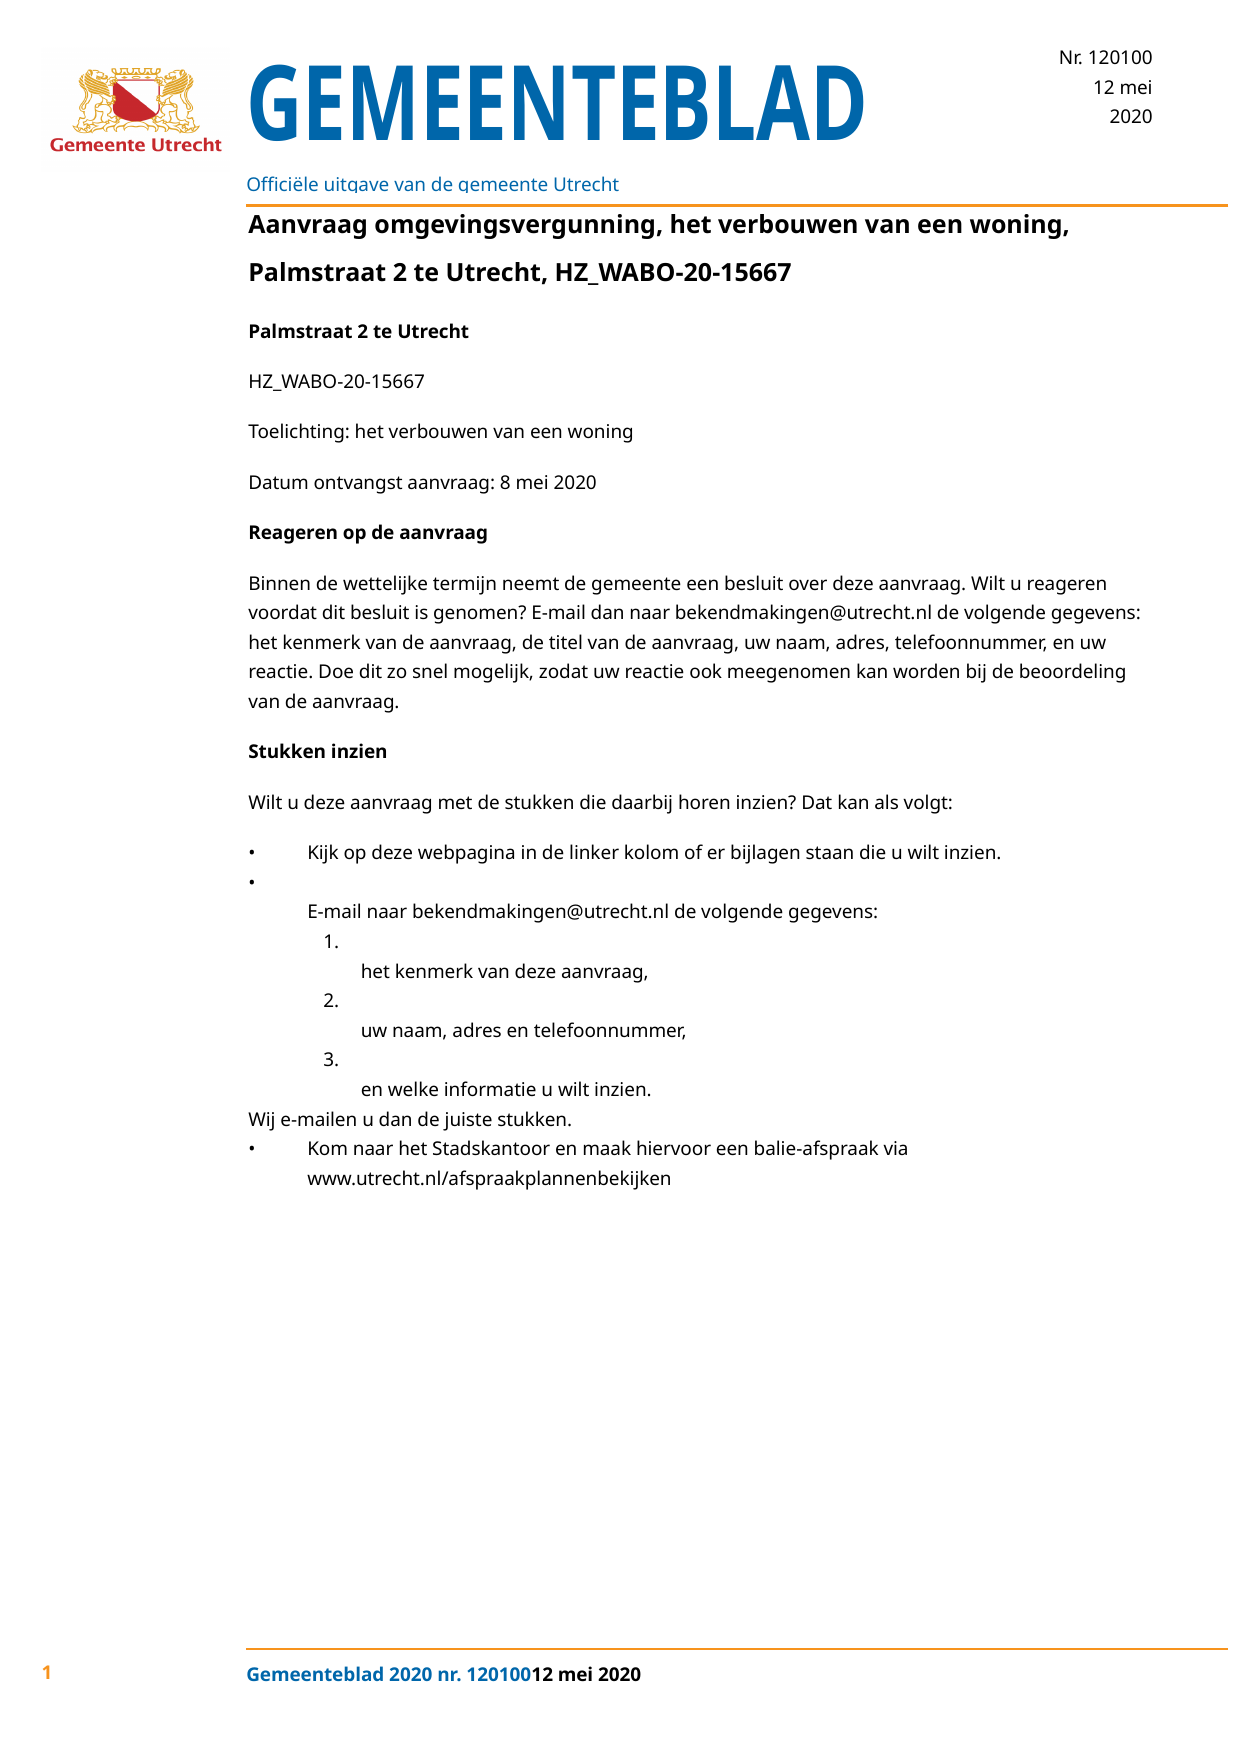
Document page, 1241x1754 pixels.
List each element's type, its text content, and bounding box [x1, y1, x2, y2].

list en welke informatie u wilt inzien. [323, 1076, 1152, 1102]
picture [41, 47, 231, 172]
text HZ_WABO-20-15667 [248, 368, 1152, 394]
text Aanvraag omgevingsvergunning, het verbouwen van een woning, Palmstraat 2 te Utrecht, HZ_WABO-20-15667 [248, 207, 1152, 288]
list Kijk op deze webpagina in de linker kolom of er bijlagen staan die u wilt inzien. [248, 839, 1152, 865]
list Kom naar het Stadskantoor en maak hiervoor een balie-afspraak via www.utrecht.nl/afspraakplannenbekijken [248, 1135, 1152, 1191]
text Stukken inzien [248, 739, 1152, 764]
text Binnen de wettelijke termijn neemt de gemeente een besluit over deze aanvraag. Wilt u reageren voordat dit besluit is genomen? E-mail dan naar bekendmakingen@utrecht.nl de volgende gegevens: het kenmerk van de aanvraag, de titel van de aanvraag, uw naam, adres, telefoonnummer, en uw reactie. Doe dit zo snel mogelijk, zodat uw reactie ook meegenomen kan worden bij de beoordeling van de aanvraag. [248, 570, 1152, 714]
text Wij e-mailen u dan de juiste stukken. [248, 1106, 1152, 1132]
text Toelichting: het verbouwen van een woning [248, 419, 1152, 444]
text Wilt u deze aanvraag met de stukken die daarbij horen inzien? Dat kan als volgt: [248, 789, 1152, 815]
text Palmstraat 2 te Utrecht [248, 318, 1152, 344]
text Reageren op de aanvraag [248, 519, 1152, 545]
list uw naam, adres en telefoonnummer, [323, 1017, 1152, 1043]
text Datum ontvangst aanvraag: 8 mei 2020 [248, 469, 1152, 495]
list het kenmerk van deze aanvraag, [323, 958, 1152, 984]
list E-mail naar bekendmakingen@utrecht.nl de volgende gegevens: [248, 899, 1152, 924]
